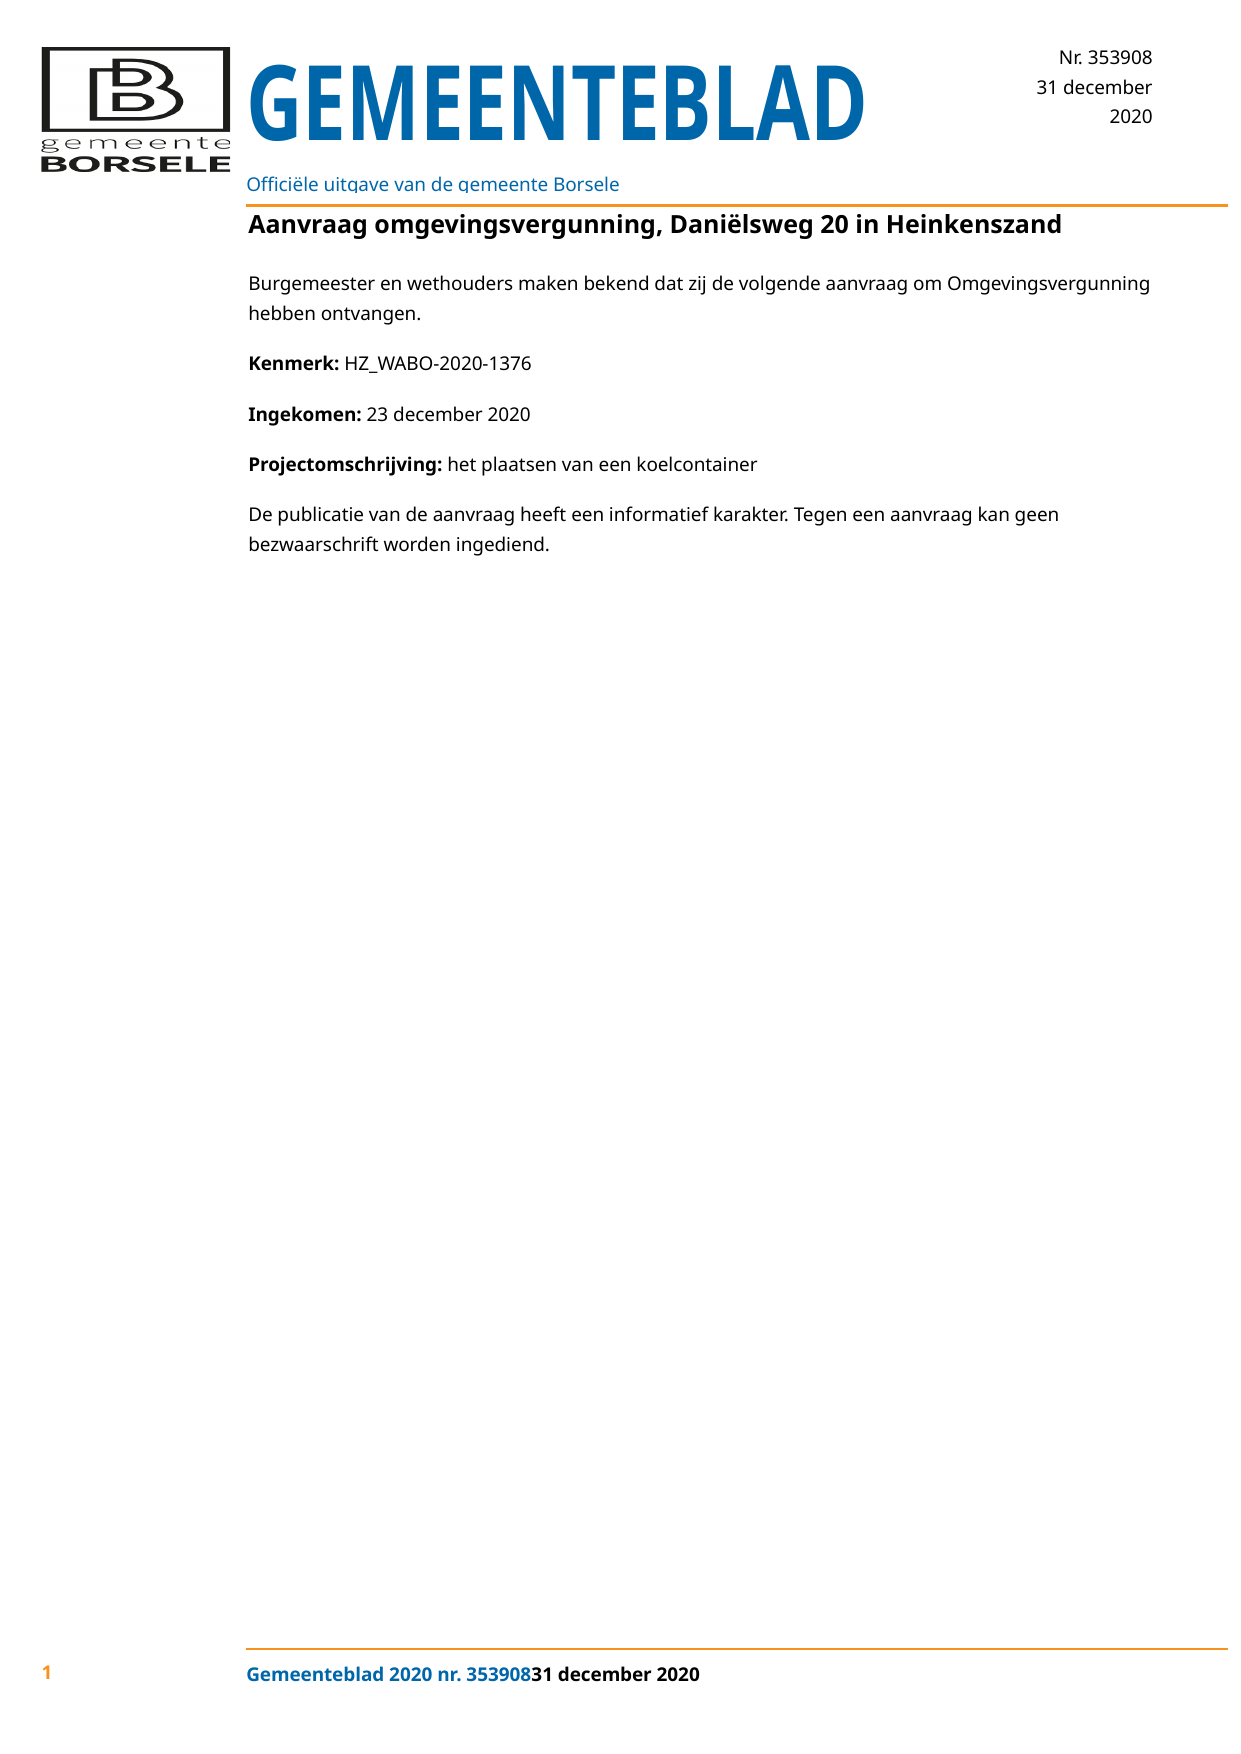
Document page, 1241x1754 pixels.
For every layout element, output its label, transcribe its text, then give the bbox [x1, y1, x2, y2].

text De publicatie van de aanvraag heeft een informatief karakter. Tegen een aanvraag kan geen bezwaarschrift worden ingediend. [248, 502, 1152, 557]
text Kenmerk: HZ_WABO-2020-1376 [248, 350, 1152, 376]
text Aanvraag omgevingsvergunning, Daniëlsweg 20 in Heinkenszand [248, 207, 1152, 241]
text Burgemeester en wethouders maken bekend dat zij de volgende aanvraag om Omgevingsvergunning hebben ontvangen. [248, 270, 1152, 326]
text Projectomschrijving: het plaatsen van een koelcontainer [248, 451, 1152, 477]
text Ingekomen: 23 december 2020 [248, 401, 1152, 426]
picture [41, 47, 231, 172]
